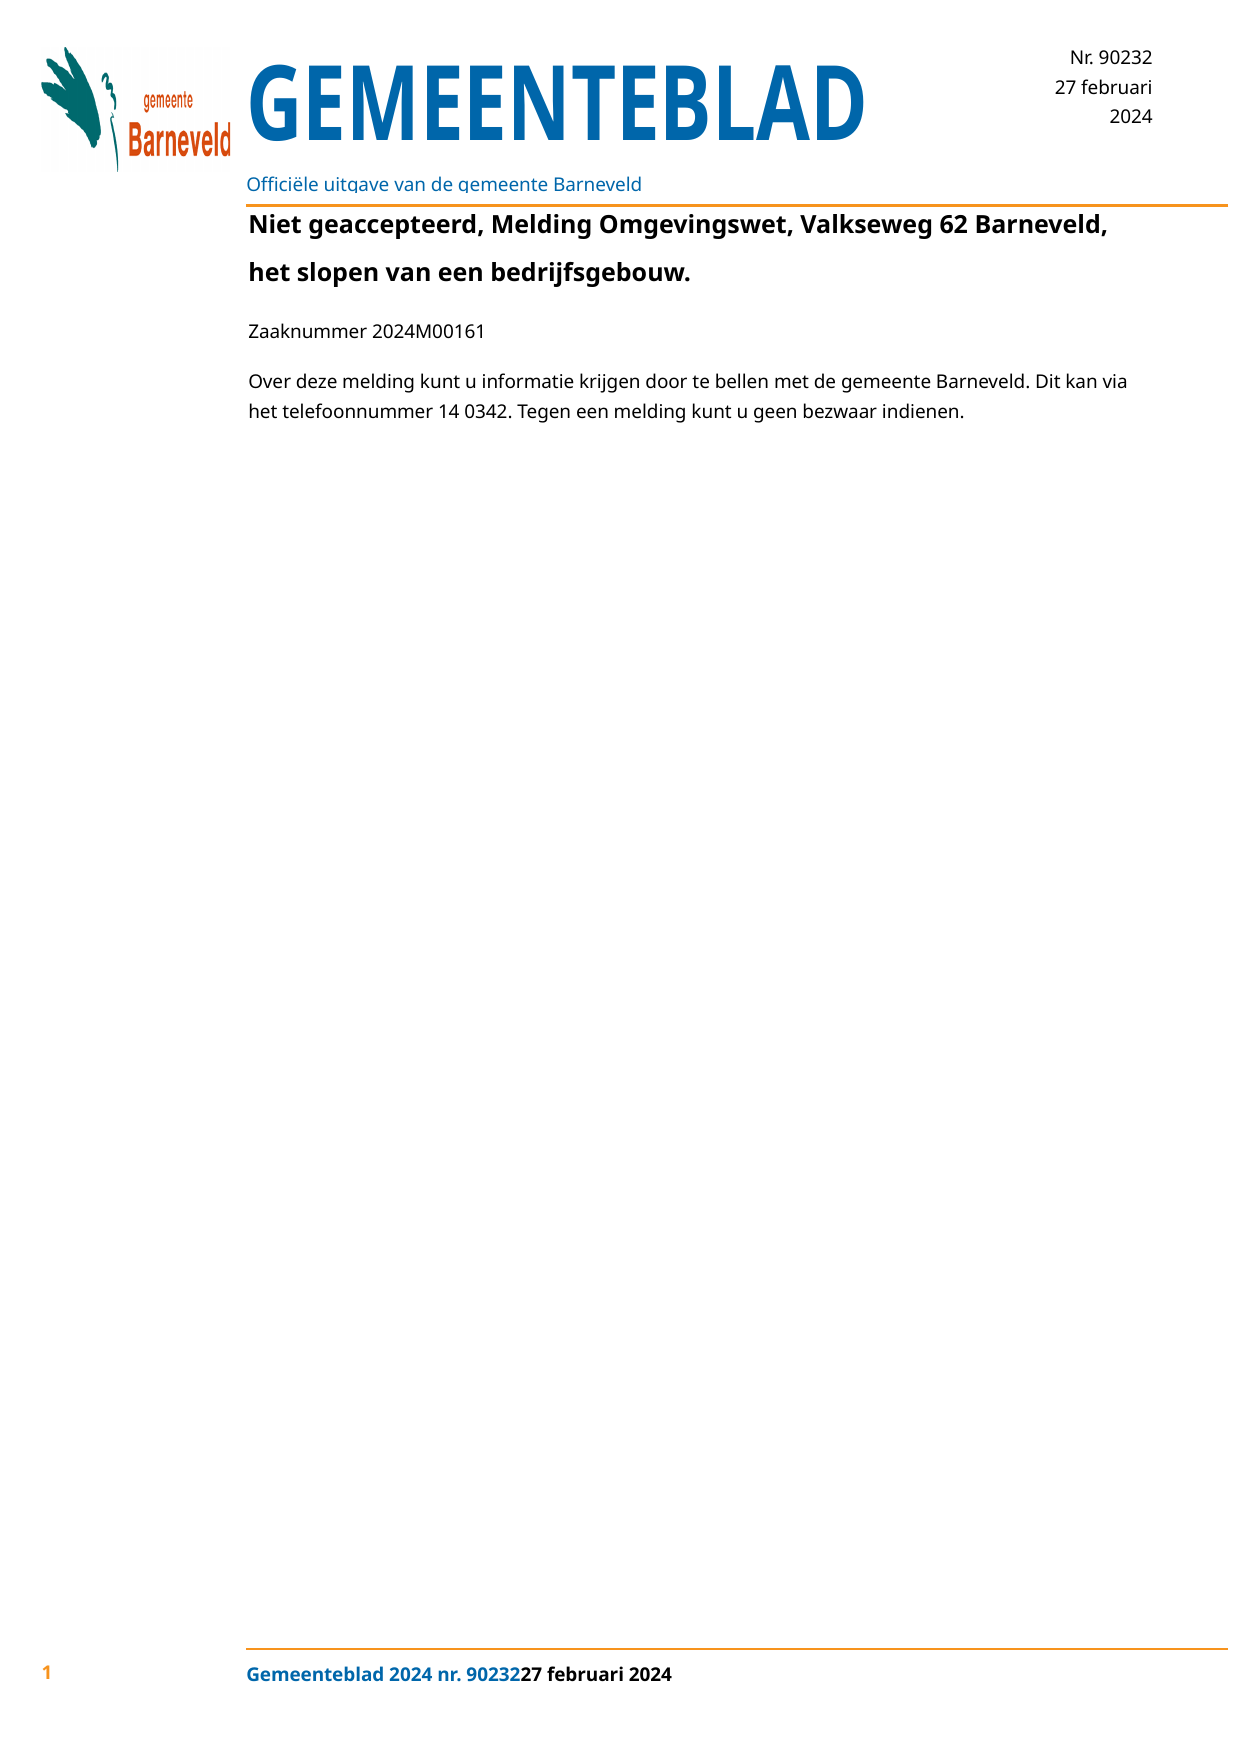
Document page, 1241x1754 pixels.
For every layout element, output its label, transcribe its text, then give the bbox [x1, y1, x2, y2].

text Niet geaccepteerd, Melding Omgevingswet, Valkseweg 62 Barneveld, het slopen van een bedrijfsgebouw. [248, 207, 1152, 288]
picture [41, 47, 231, 172]
text Zaaknummer 2024M00161 [248, 318, 1152, 344]
text Over deze melding kunt u informatie krijgen door te bellen met de gemeente Barneveld. Dit kan via het telefoonnummer 14 0342. Tegen een melding kunt u geen bezwaar indienen. [248, 368, 1152, 424]
